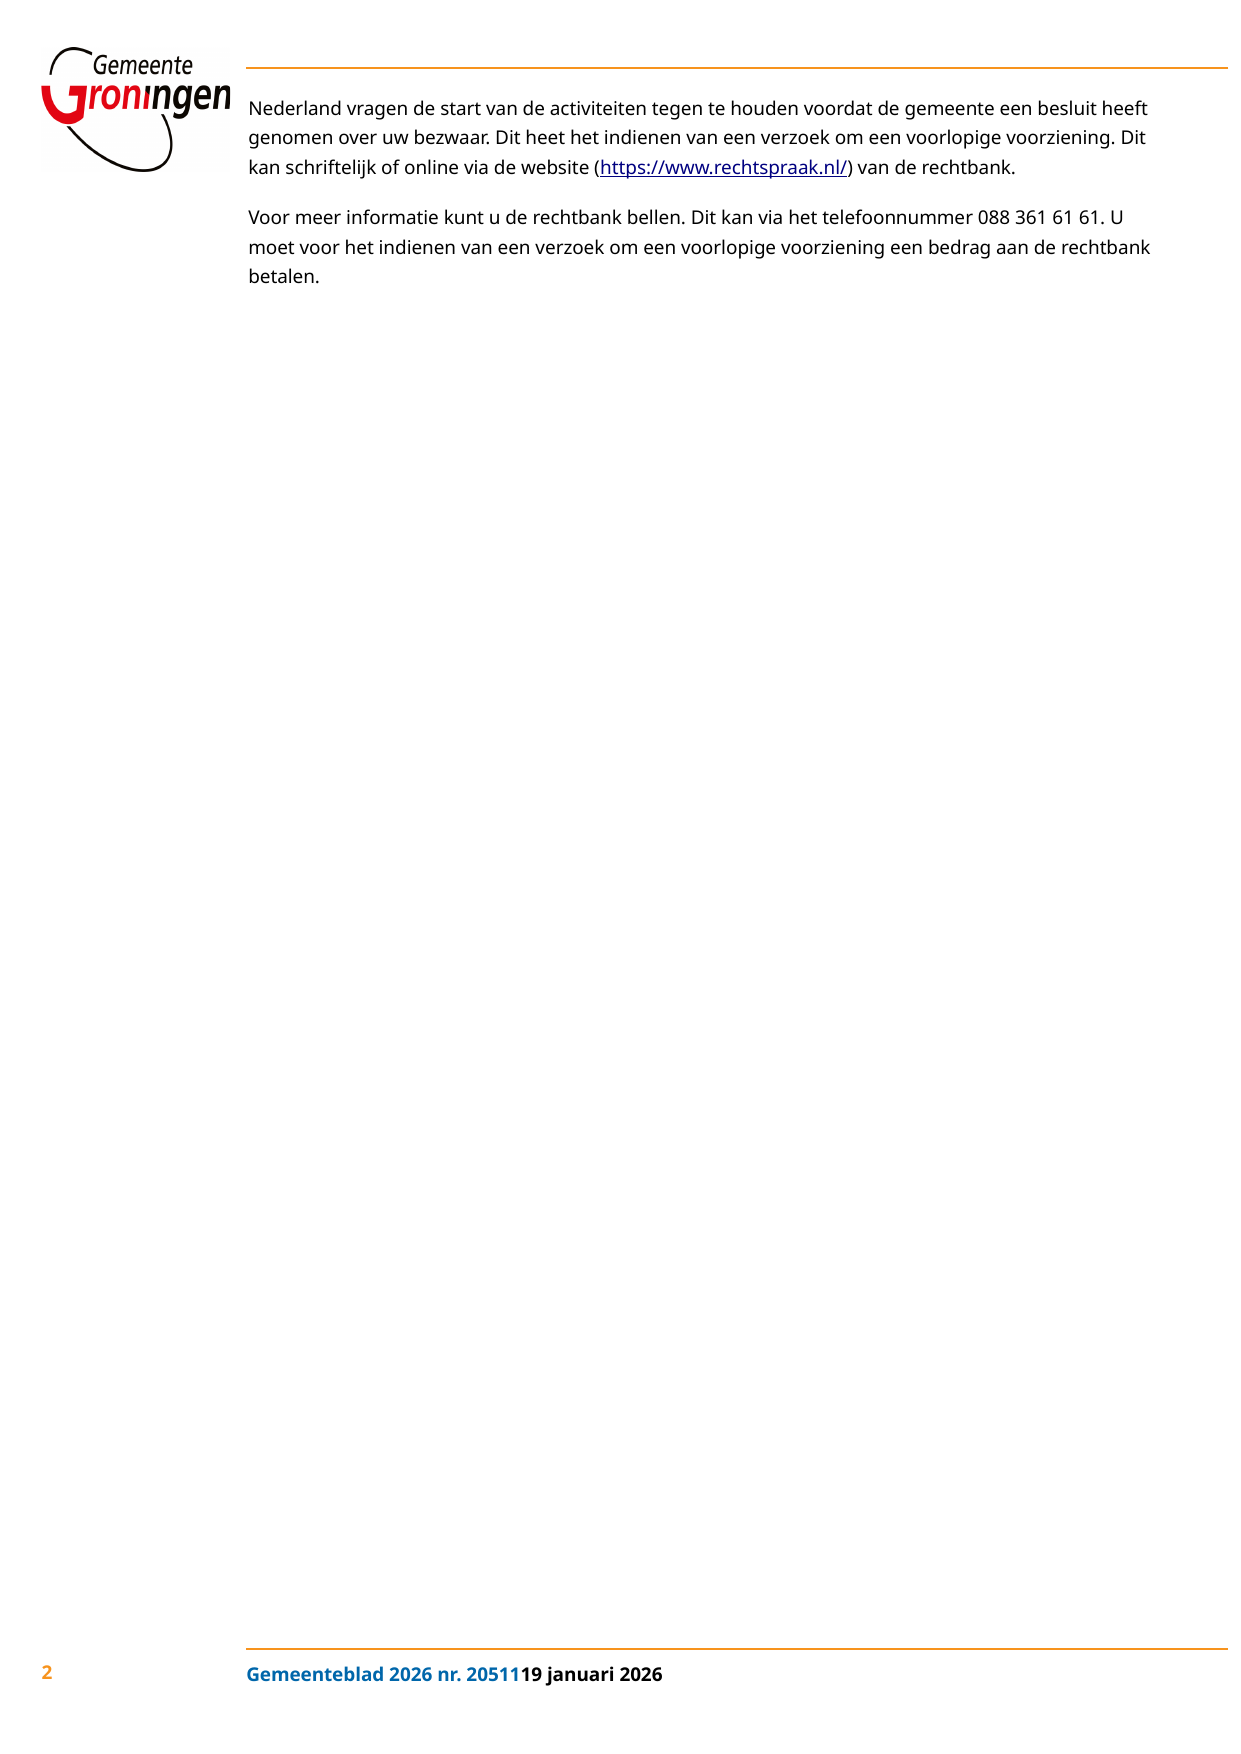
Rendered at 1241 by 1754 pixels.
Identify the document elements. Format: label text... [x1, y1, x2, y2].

text Nederland vragen de start van de activiteiten tegen te houden voordat de gemeente een besluit heeft genomen over uw bezwaar. Dit heet het indienen van een verzoek om een voorlopige voorziening. Dit kan schriftelijk of online via de website (https://www.rechtspraak.nl/) van de rechtbank. [248, 95, 1152, 180]
picture [41, 47, 231, 172]
text Voor meer informatie kunt u de rechtbank bellen. Dit kan via het telefoonnummer 088 361 61 61. U moet voor het indienen van een verzoek om een voorlopige voorziening een bedrag aan de rechtbank betalen. [248, 204, 1152, 289]
